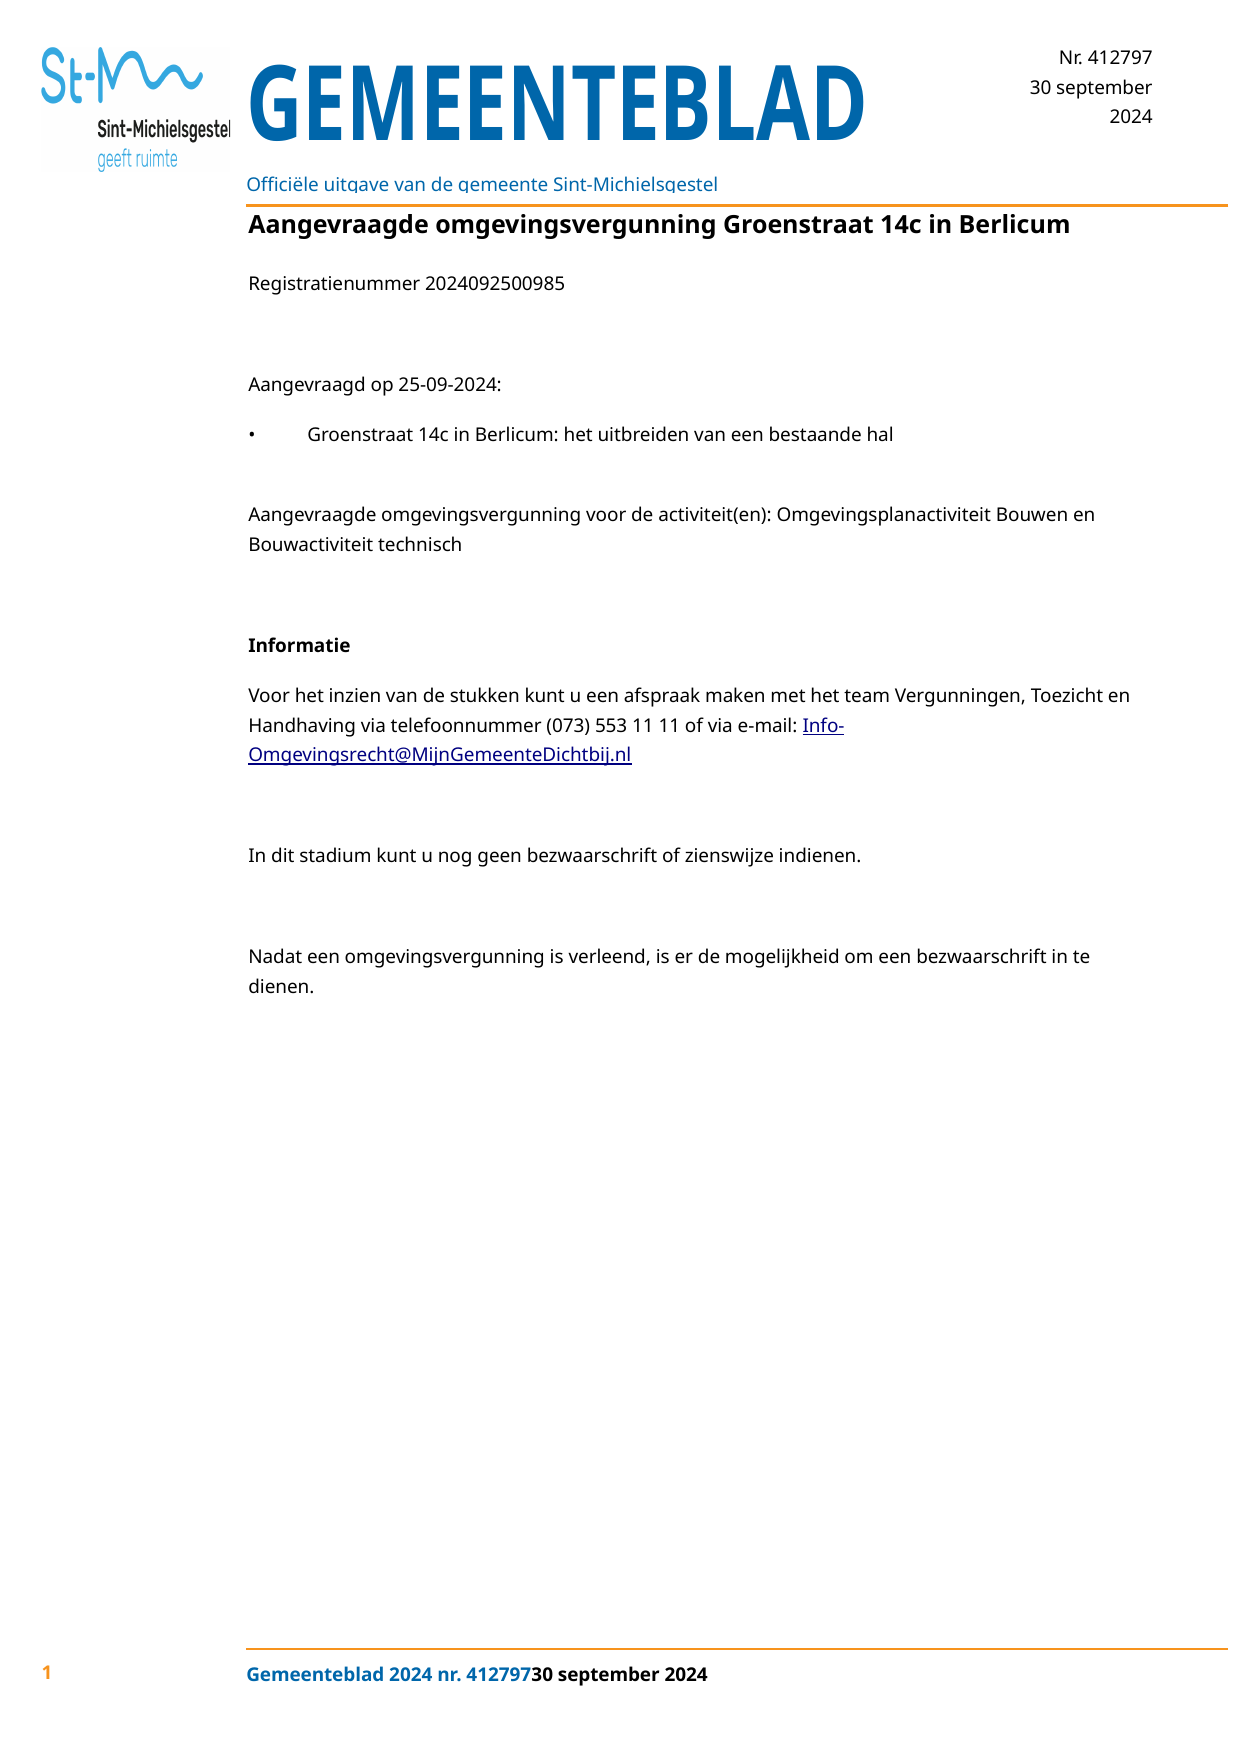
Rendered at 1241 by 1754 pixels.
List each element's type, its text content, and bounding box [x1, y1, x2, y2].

picture [41, 47, 231, 172]
text Registratienummer 2024092500985 [248, 270, 1152, 296]
text Nadat een omgevingsvergunning is verleend, is er de mogelijkheid om een bezwaarschrift in te dienen. [248, 943, 1152, 998]
text Aangevraagde omgevingsvergunning Groenstraat 14c in Berlicum [248, 207, 1152, 241]
text Voor het inzien van de stukken kunt u een afspraak maken met het team Vergunningen, Toezicht en Handhaving via telefoonnummer (073) 553 11 11 of via e-mail: Info-Omgevingsrecht@MijnGemeenteDichtbij.nl [248, 682, 1152, 767]
list Groenstraat 14c in Berlicum: het uitbreiden van een bestaande hal [248, 422, 1152, 447]
text Informatie [248, 632, 1152, 658]
text Aangevraagde omgevingsvergunning voor de activiteit(en): Omgevingsplanactiviteit Bouwen en Bouwactiviteit technisch [248, 502, 1152, 557]
text In dit stadium kunt u nog geen bezwaarschrift of zienswijze indienen. [248, 842, 1152, 868]
text Aangevraagd op 25-09-2024: [248, 371, 1152, 397]
